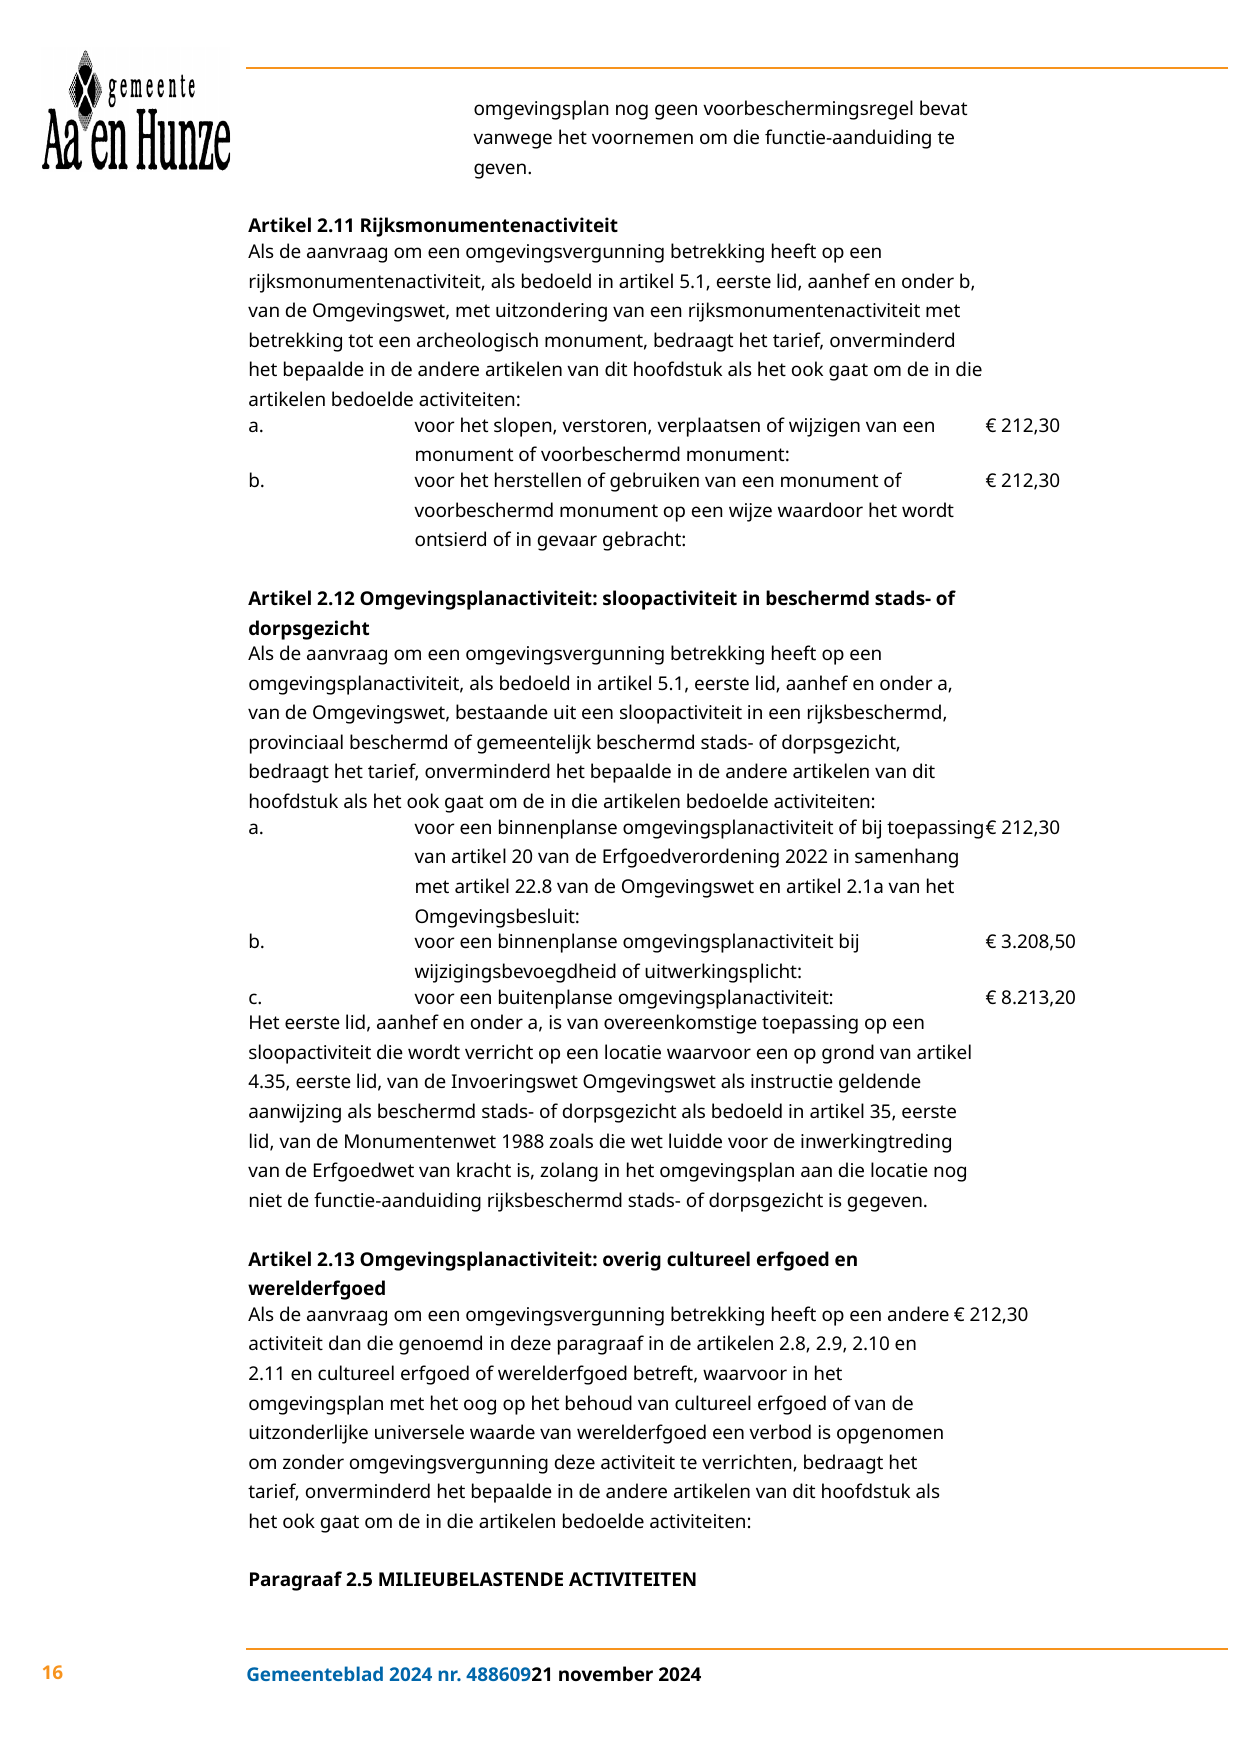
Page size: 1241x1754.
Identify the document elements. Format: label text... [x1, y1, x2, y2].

table_cell voor het slopen, verstoren, verplaatsen of wijzigen van een monument of voorbeschermd monument: [414, 412, 985, 467]
table_header [985, 585, 1152, 640]
table_cell Als de aanvraag om een omgevingsvergunning betrekking heeft op een rijksmonumentenactiviteit, als bedoeld in artikel 5.1, eerste lid, aanhef en onder b, van de Omgevingswet, met uitzondering van een rijksmonumentenactiviteit met betrekking tot een archeologisch monument, bedraagt het tarief, onverminderd het bepaalde in de andere artikelen van dit hoofdstuk als het ook gaat om de in die artikelen bedoelde activiteiten: [248, 238, 985, 412]
table_cell Het eerste lid, aanhef en onder a, is van overeenkomstige toepassing op een sloopactiviteit die wordt verricht op een locatie waarvoor een op grond van artikel 4.35, eerste lid, van de Invoeringswet Omgevingswet als instructie geldende aanwijzing als beschermd stads- of dorpsgezicht als bedoeld in artikel 35, eerste lid, van de Monumentenwet 1988 zoals die wet luidde voor de inwerkingtreding van de Erfgoedwet van kracht is, zolang in het omgevingsplan aan die locatie nog niet de functie-aanduiding rijksbeschermd stads- of dorpsgezicht is gegeven. [248, 1010, 985, 1213]
table_cell c. [248, 984, 414, 1009]
table_cell € 3.208,50 [985, 929, 1152, 984]
table_cell [985, 238, 1152, 412]
table_cell voor het herstellen of gebruiken van een monument of voorbeschermd monument op een wijze waardoor het wordt ontsierd of in gevaar gebracht: [414, 467, 985, 552]
table_cell € 212,30 [954, 1301, 1152, 1534]
table_cell [985, 1010, 1152, 1213]
table_cell voor een binnenplanse omgevingsplanactiviteit of bij toepassing van artikel 20 van de Erfgoedverordening 2022 in samenhang met artikel 22.8 van de Omgevingswet en artikel 2.1a van het Omgevingsbesluit: [414, 814, 985, 928]
table_cell voor een binnenplanse omgevingsplanactiviteit bij wijzigingsbevoegdheid of uitwerkingsplicht: [414, 929, 985, 984]
picture [41, 47, 231, 172]
table_cell b. [248, 467, 414, 552]
table_cell [985, 640, 1152, 814]
table_header Artikel 2.11 Rijksmonumentenactiviteit [248, 213, 985, 238]
table_cell a. [248, 412, 414, 467]
table_cell Als de aanvraag om een omgevingsvergunning betrekking heeft op een andere activiteit dan die genoemd in deze paragraaf in de artikelen 2.8, 2.9, 2.10 en 2.11 en cultureel erfgoed of werelderfgoed betreft, waarvoor in het omgevingsplan met het oog op het behoud van cultureel erfgoed of van de uitzonderlijke universele waarde van werelderfgoed een verbod is opgenomen om zonder omgevingsvergunning deze activiteit te verrichten, bedraagt het tarief, onverminderd het bepaalde in de andere artikelen van dit hoofdstuk als het ook gaat om de in die artikelen bedoelde activiteiten: [248, 1301, 954, 1534]
table_cell [248, 95, 414, 180]
text Paragraaf 2.5 MILIEUBELASTENDE ACTIVITEITEN [248, 1567, 1152, 1592]
table_cell b. [248, 929, 414, 984]
table_header Artikel 2.12 Omgevingsplanactiviteit: sloopactiviteit in beschermd stads- of dorpsgezicht [248, 585, 985, 640]
table_cell voor een buitenplanse omgevingsplanactiviteit: [414, 984, 985, 1009]
table_header Artikel 2.13 Omgevingsplanactiviteit: overig cultureel erfgoed en werelderfgoed [248, 1246, 954, 1301]
table_cell € 212,30 [985, 467, 1152, 552]
table_cell € 8.213,20 [985, 984, 1152, 1009]
table_cell [985, 95, 1152, 180]
table_cell € 212,30 [985, 814, 1152, 928]
table_header [954, 1246, 1152, 1301]
table_header [985, 213, 1152, 238]
table_cell € 212,30 [985, 412, 1152, 467]
table_cell Als de aanvraag om een omgevingsvergunning betrekking heeft op een omgevingsplanactiviteit, als bedoeld in artikel 5.1, eerste lid, aanhef en onder a, van de Omgevingswet, bestaande uit een sloopactiviteit in een rijksbeschermd, provinciaal beschermd of gemeentelijk beschermd stads- of dorpsgezicht, bedraagt het tarief, onverminderd het bepaalde in de andere artikelen van dit hoofdstuk als het ook gaat om de in die artikelen bedoelde activiteiten: [248, 640, 985, 814]
table_cell omgevingsplan nog geen voorbeschermingsregel bevat vanwege het voornemen om die functie-aanduiding te geven. [414, 95, 985, 180]
table_cell a. [248, 814, 414, 928]
